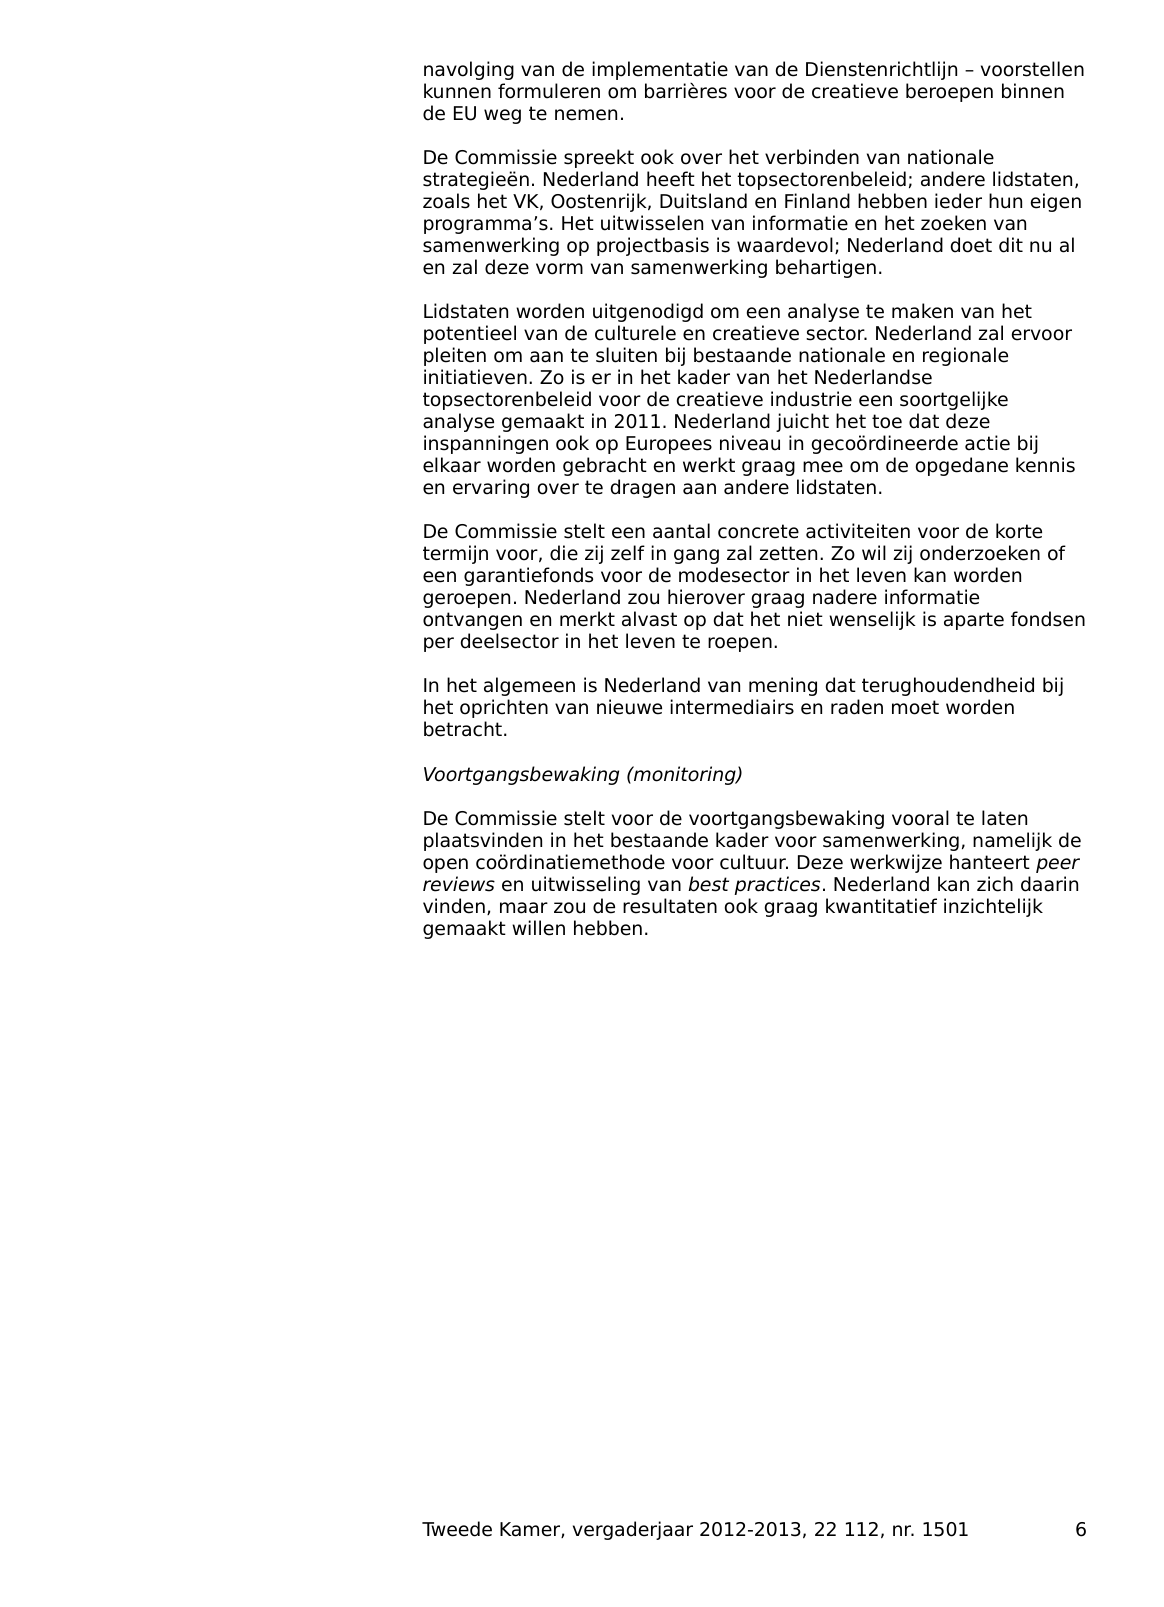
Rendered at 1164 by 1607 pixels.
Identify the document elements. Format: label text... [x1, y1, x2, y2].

text De Commissie stelt een aantal concrete activiteiten voor de korte termijn voor, die zij zelf in gang zal zetten. Zo wil zij onderzoeken of een garantiefonds voor de modesector in het leven kan worden geroepen. Nederland zou hierover graag nadere informatie ontvangen en merkt alvast op dat het niet wenselijk is aparte fondsen per deelsector in het leven te roepen. [422, 521, 1087, 653]
text navolging van de implementatie van de Dienstenrichtlijn – voorstellen kunnen formuleren om barrières voor de creatieve beroepen binnen de EU weg te nemen. [422, 59, 1087, 125]
text De Commissie stelt voor de voortgangsbewaking vooral te laten plaatsvinden in het bestaande kader voor samenwerking, namelijk de open coördinatiemethode voor cultuur. Deze werkwijze hanteert peer reviews en uitwisseling van best practices. Nederland kan zich daarin vinden, maar zou de resultaten ook graag kwantitatief inzichtelijk gemaakt willen hebben. [422, 808, 1087, 939]
text In het algemeen is Nederland van mening dat terughoudendheid bij het oprichten van nieuwe intermediairs en raden moet worden betracht. [422, 675, 1087, 741]
text De Commissie spreekt ook over het verbinden van nationale strategieën. Nederland heeft het topsectorenbeleid; andere lidstaten, zoals het VK, Oostenrijk, Duitsland en Finland hebben ieder hun eigen programma’s. Het uitwisselen van informatie en het zoeken van samenwerking op projectbasis is waardevol; Nederland doet dit nu al en zal deze vorm van samenwerking behartigen. [422, 147, 1087, 279]
text Lidstaten worden uitgenodigd om een analyse te maken van het potentieel van de culturele en creatieve sector. Nederland zal ervoor pleiten om aan te sluiten bij bestaande nationale en regionale initiatieven. Zo is er in het kader van het Nederlandse topsectorenbeleid voor de creatieve industrie een soortgelijke analyse gemaakt in 2011. Nederland juicht het toe dat deze inspanningen ook op Europees niveau in gecoördineerde actie bij elkaar worden gebracht en werkt graag mee om de opgedane kennis en ervaring over te dragen aan andere lidstaten. [422, 301, 1087, 499]
subtitle Voortgangsbewaking (monitoring) [422, 763, 1087, 785]
